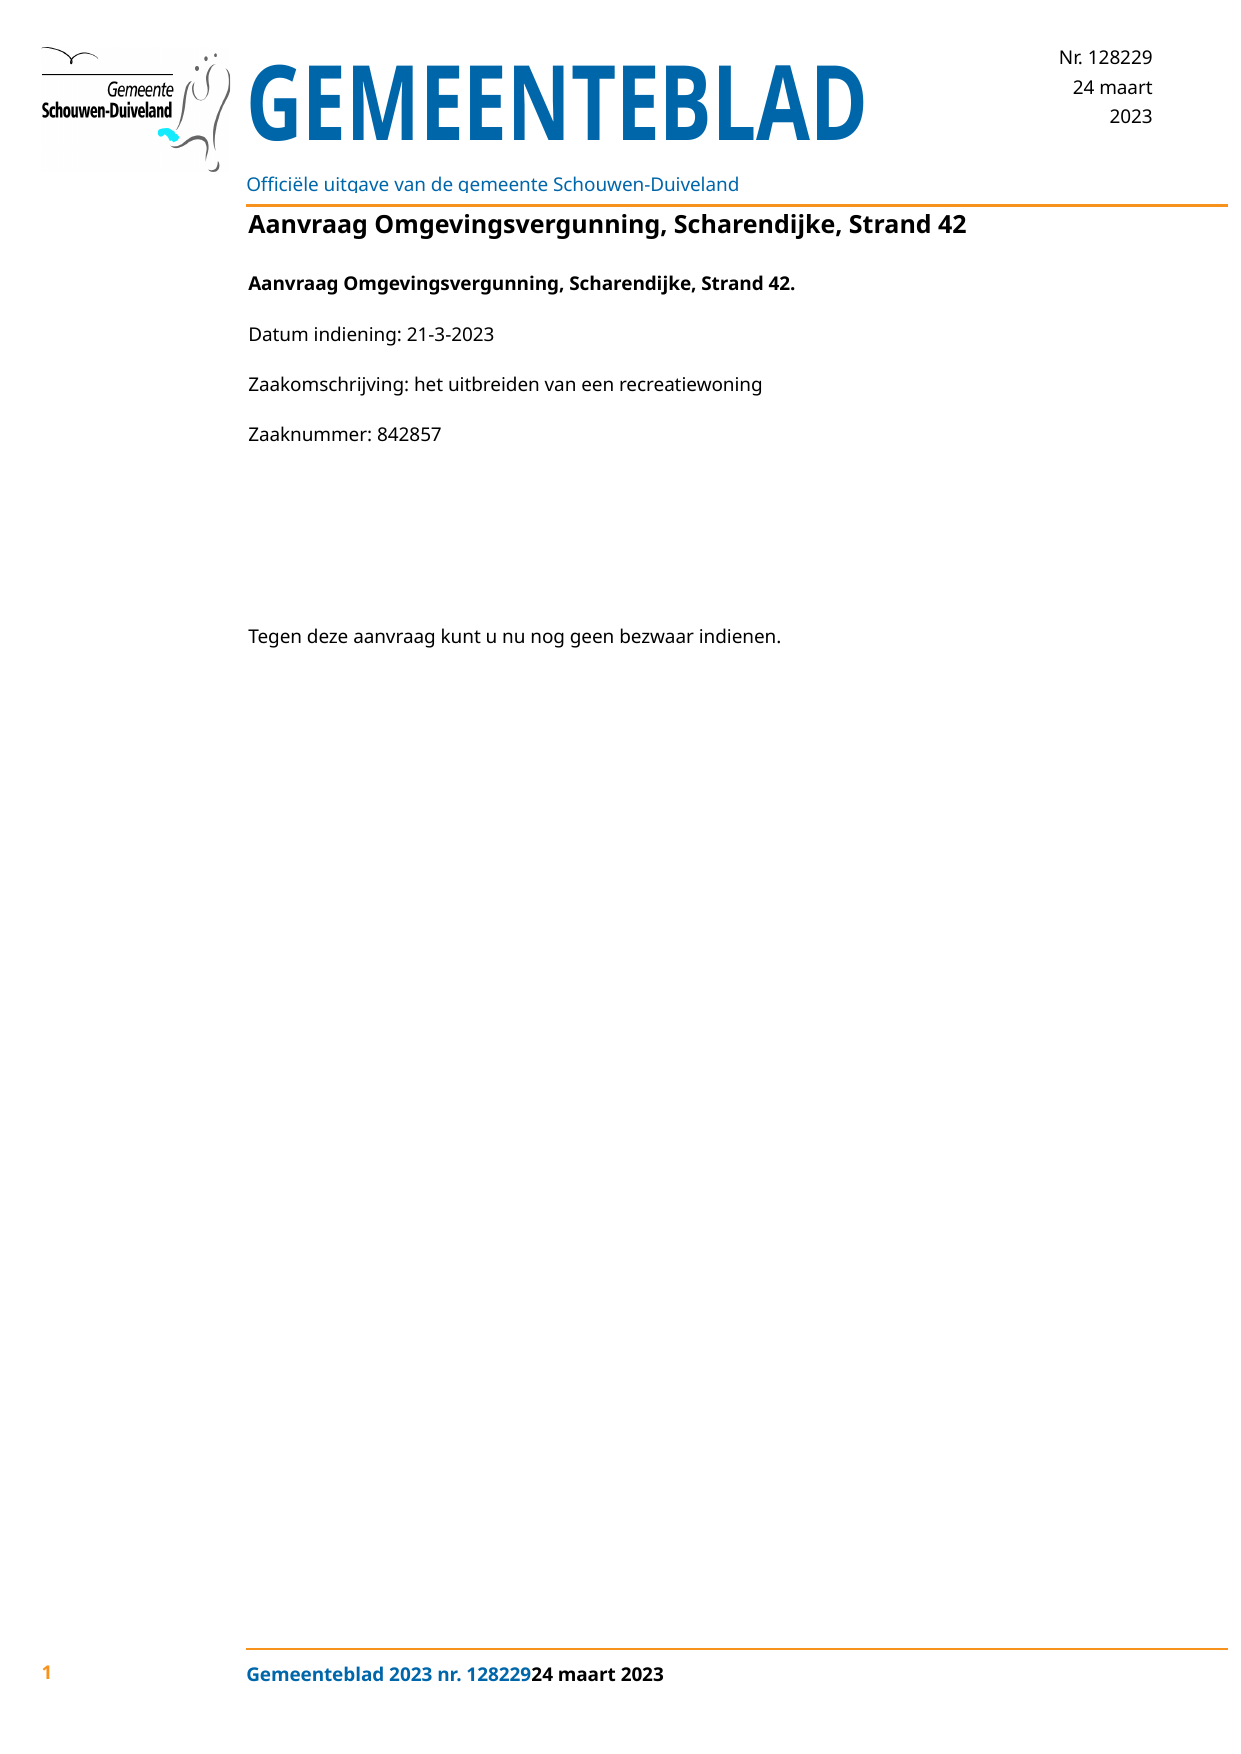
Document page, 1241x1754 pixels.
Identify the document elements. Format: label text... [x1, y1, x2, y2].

text Zaaknummer: 842857 [248, 422, 1152, 447]
text Datum indiening: 21-3-2023 [248, 321, 1152, 346]
picture [41, 47, 231, 172]
text Aanvraag Omgevingsvergunning, Scharendijke, Strand 42. [248, 270, 1152, 296]
text Tegen deze aanvraag kunt u nu nog geen bezwaar indienen. [248, 623, 1152, 649]
text Zaakomschrijving: het uitbreiden van een recreatiewoning [248, 371, 1152, 397]
text Aanvraag Omgevingsvergunning, Scharendijke, Strand 42 [248, 207, 1152, 241]
